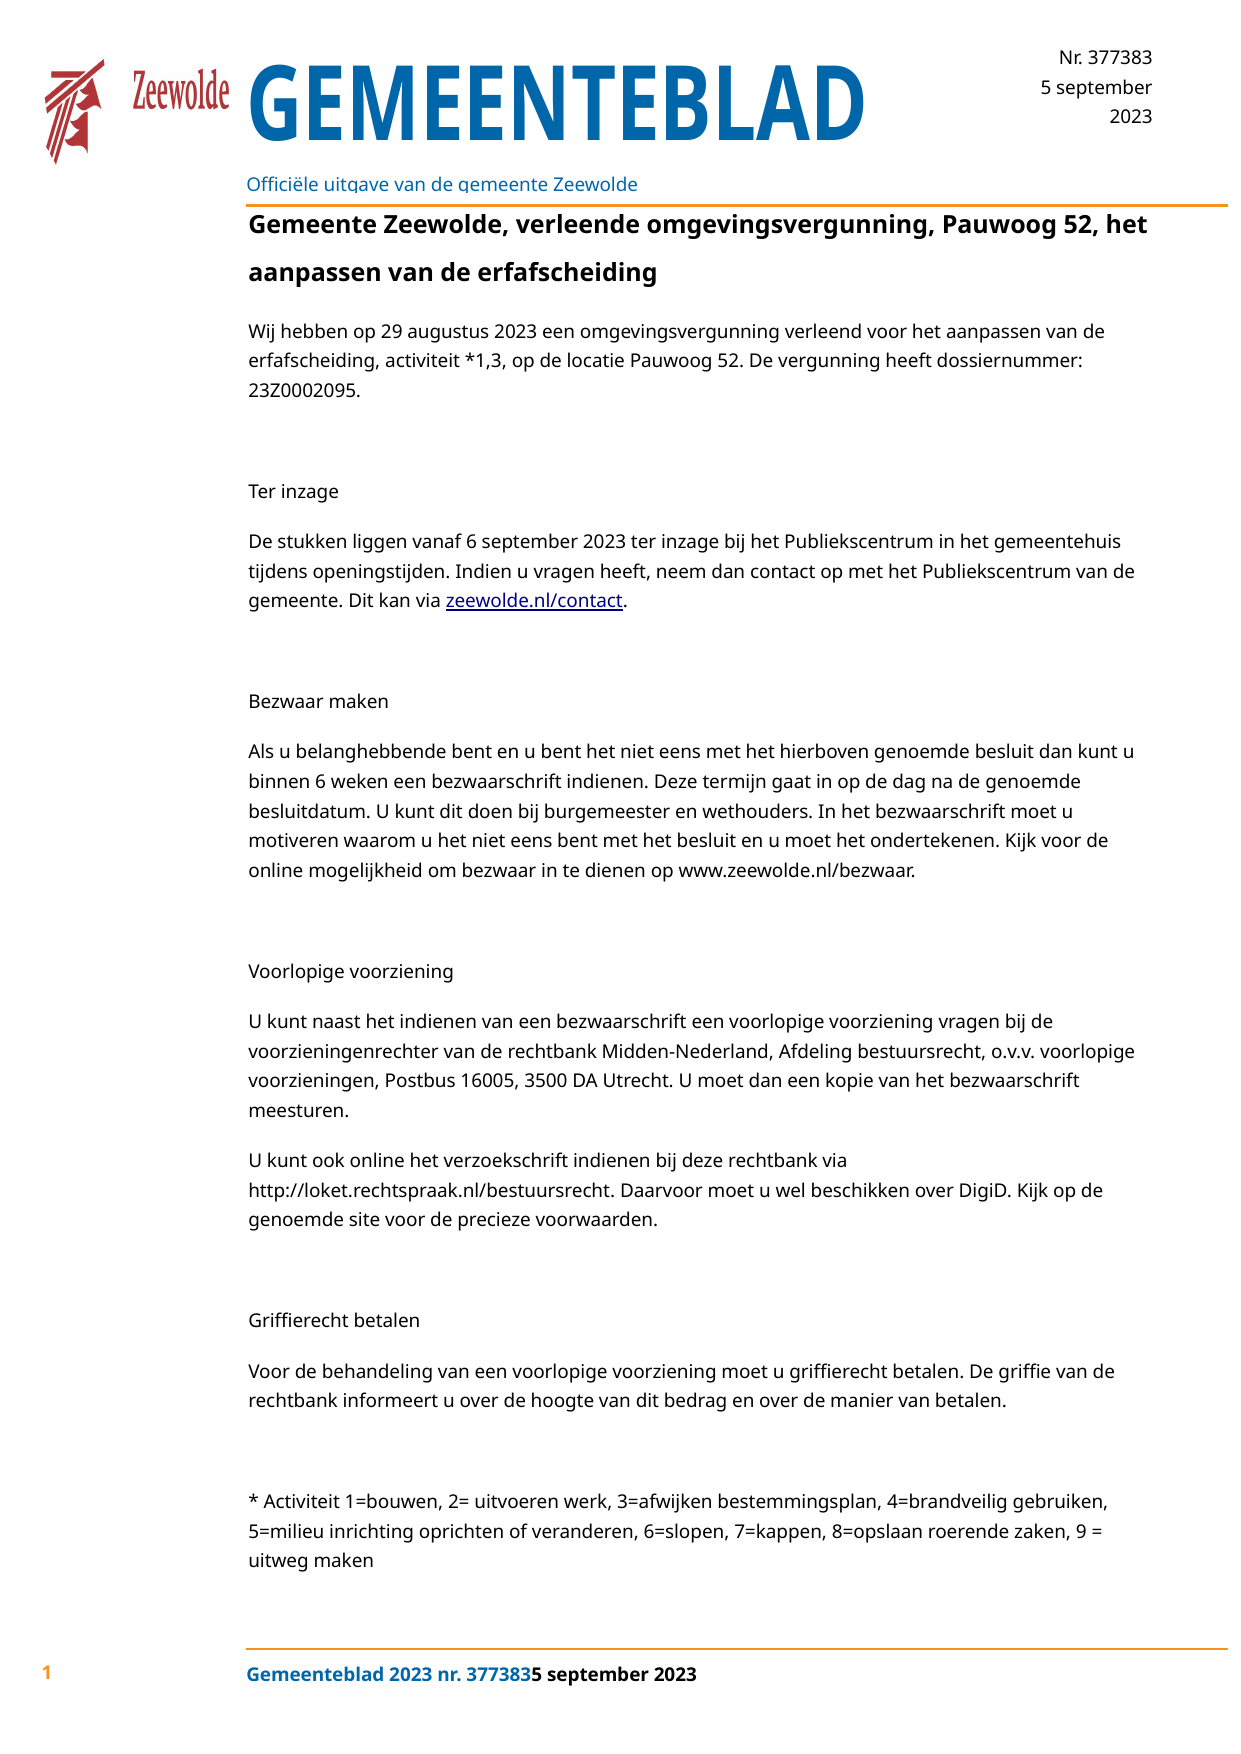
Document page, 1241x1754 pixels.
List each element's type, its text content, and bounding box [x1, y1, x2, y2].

text U kunt ook online het verzoekschrift indienen bij deze rechtbank via http://loket.rechtspraak.nl/bestuursrecht. Daarvoor moet u wel beschikken over DigiD. Kijk op de genoemde site voor de precieze voorwaarden. [248, 1147, 1152, 1232]
picture [41, 47, 231, 172]
text Voor de behandeling van een voorlopige voorziening moet u griffierecht betalen. De griffie van de rechtbank informeert u over de hoogte van dit bedrag en over de manier van betalen. [248, 1358, 1152, 1413]
text Als u belanghebbende bent en u bent het niet eens met het hierboven genoemde besluit dan kunt u binnen 6 weken een bezwaarschrift indienen. Deze termijn gaat in op de dag na de genoemde besluitdatum. U kunt dit doen bij burgemeester en wethouders. In het bezwaarschrift moet u motiveren waarom u het niet eens bent met het besluit en u moet het ondertekenen. Kijk voor de online mogelijkheid om bezwaar in te dienen op www.zeewolde.nl/bezwaar. [248, 739, 1152, 883]
text * Activiteit 1=bouwen, 2= uitvoeren werk, 3=afwijken bestemmingsplan, 4=brandveilig gebruiken, 5=milieu inrichting oprichten of veranderen, 6=slopen, 7=kappen, 8=opslaan roerende zaken, 9 = uitweg maken [248, 1488, 1152, 1573]
text Griffierecht betalen [248, 1307, 1152, 1333]
text Wij hebben op 29 augustus 2023 een omgevingsvergunning verleend voor het aanpassen van de erfafscheiding, activiteit *1,3, op de locatie Pauwoog 52. De vergunning heeft dossiernummer: 23Z0002095. [248, 318, 1152, 403]
text Ter inzage [248, 478, 1152, 504]
text Voorlopige voorziening [248, 958, 1152, 984]
text Gemeente Zeewolde, verleende omgevingsvergunning, Pauwoog 52, het aanpassen van de erfafscheiding [248, 207, 1152, 288]
text De stukken liggen vanaf 6 september 2023 ter inzage bij het Publiekscentrum in het gemeentehuis tijdens openingstijden. Indien u vragen heeft, neem dan contact op met het Publiekscentrum van de gemeente. Dit kan via zeewolde.nl/contact. [248, 528, 1152, 613]
text U kunt naast het indienen van een bezwaarschrift een voorlopige voorziening vragen bij de voorzieningenrechter van de rechtbank Midden-Nederland, Afdeling bestuursrecht, o.v.v. voorlopige voorzieningen, Postbus 16005, 3500 DA Utrecht. U moet dan een kopie van het bezwaarschrift meesturen. [248, 1008, 1152, 1123]
text Bezwaar maken [248, 688, 1152, 714]
